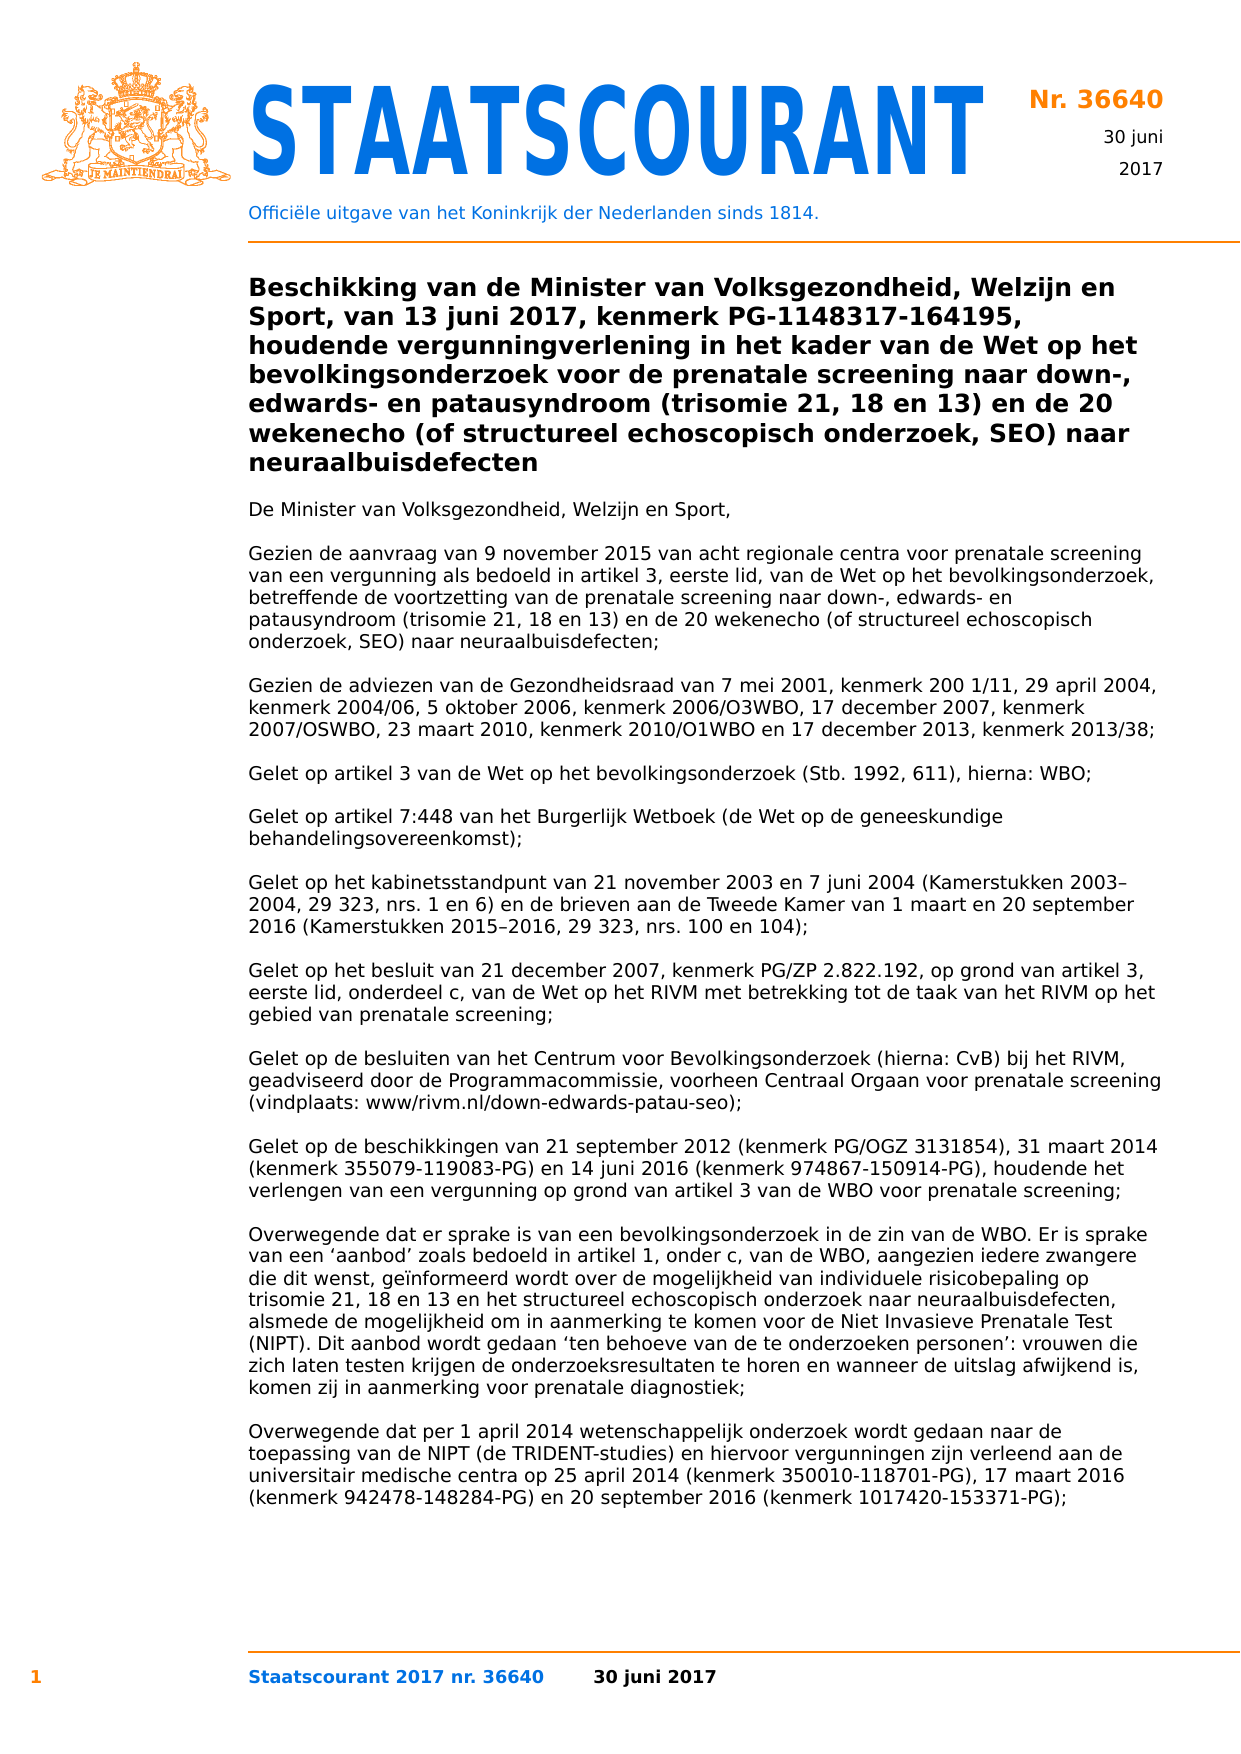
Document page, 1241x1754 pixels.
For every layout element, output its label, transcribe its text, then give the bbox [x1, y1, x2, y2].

text Gelet op artikel 3 van de Wet op het bevolkingsonderzoek (Stb. 1992, 611), hierna: WBO; [248, 762, 1163, 784]
text Gezien de adviezen van de Gezondheidsraad van 7 mei 2001, kenmerk 200 1/11, 29 april 2004, kenmerk 2004/06, 5 oktober 2006, kenmerk 2006/O3WBO, 17 december 2007, kenmerk 2007/OSWBO, 23 maart 2010, kenmerk 2010/O1WBO en 17 december 2013, kenmerk 2013/38; [248, 675, 1163, 741]
table_cell Officiële uitgave van het Koninkrijk der Nederlanden sinds 1814. [248, 203, 1240, 241]
text De Minister van Volksgezondheid, Welzijn en Sport, [248, 499, 1163, 521]
text Gezien de aanvraag van 9 november 2015 van acht regionale centra voor prenatale screening van een vergunning als bedoeld in artikel 3, eerste lid, van de Wet op het bevolkingsonderzoek, betreffende de voortzetting van de prenatale screening naar down-, edwards- en patausyndroom (trisomie 21, 18 en 13) en de 20 wekenecho (of structureel echoscopisch onderzoek, SEO) naar neuraalbuisdefecten; [248, 543, 1163, 653]
text Overwegende dat per 1 april 2014 wetenschappelijk onderzoek wordt gedaan naar de toepassing van de NIPT (de TRIDENT-studies) en hiervoor vergunningen zijn verleend aan de universitair medische centra op 25 april 2014 (kenmerk 350010-118701-PG), 17 maart 2016 (kenmerk 942478-148284-PG) en 20 september 2016 (kenmerk 1017420-153371-PG); [248, 1421, 1163, 1509]
table_cell 30 juni [998, 121, 1240, 153]
text Gelet op het kabinetsstandpunt van 21 november 2003 en 7 juni 2004 (Kamerstukken 2003–2004, 29 323, nrs. 1 en 6) en de brieven aan de Tweede Kamer van 1 maart en 20 september 2016 (Kamerstukken 2015–2016, 29 323, nrs. 100 en 104); [248, 872, 1163, 938]
table_header STAATSCOURANT [248, 62, 998, 203]
text Gelet op het besluit van 21 december 2007, kenmerk PG/ZP 2.822.192, op grond van artikel 3, eerste lid, onderdeel c, van de Wet op het RIVM met betrekking tot de taak van het RIVM op het gebied van prenatale screening; [248, 960, 1163, 1026]
table_header [25, 62, 248, 241]
text Gelet op de beschikkingen van 21 september 2012 (kenmerk PG/OGZ 3131854), 31 maart 2014 (kenmerk 355079-119083-PG) en 14 juni 2016 (kenmerk 974867-150914-PG), houdende het verlengen van een vergunning op grond van artikel 3 van de WBO voor prenatale screening; [248, 1136, 1163, 1202]
text Gelet op de besluiten van het Centrum voor Bevolkingsonderzoek (hierna: CvB) bij het RIVM, geadviseerd door de Programmacommissie, voorheen Centraal Orgaan voor prenatale screening (vindplaats: www/rivm.nl/down-edwards-patau-seo); [248, 1048, 1163, 1114]
table_header Nr. 36640 [998, 62, 1240, 121]
table_cell 2017 [998, 153, 1240, 203]
subtitle Beschikking van de Minister van Volksgezondheid, Welzijn en Sport, van 13 juni 2017, kenmerk PG-1148317-164195, houdende vergunningverlening in het kader van de Wet op het bevolkingsonderzoek voor de prenatale screening naar down-, edwards- en patausyndroom (trisomie 21, 18 en 13) en de 20 wekenecho (of structureel echoscopisch onderzoek, SEO) naar neuraalbuisdefecten [248, 273, 1163, 477]
text Overwegende dat er sprake is van een bevolkingsonderzoek in de zin van de WBO. Er is sprake van een ‘aanbod’ zoals bedoeld in artikel 1, onder c, van de WBO, aangezien iedere zwangere die dit wenst, geïnformeerd wordt over de mogelijkheid van individuele risicobepaling op trisomie 21, 18 en 13 en het structureel echoscopisch onderzoek naar neuraalbuisdefecten, alsmede de mogelijkheid om in aanmerking te komen voor de Niet Invasieve Prenatale Test (NIPT). Dit aanbod wordt gedaan ‘ten behoeve van de te onderzoeken personen’: vrouwen die zich laten testen krijgen de onderzoeksresultaten te horen en wanneer de uitslag afwijkend is, komen zij in aanmerking voor prenatale diagnostiek; [248, 1223, 1163, 1399]
text Gelet op artikel 7:448 van het Burgerlijk Wetboek (de Wet op de geneeskundige behandelingsovereenkomst); [248, 806, 1163, 850]
picture [41, 62, 231, 186]
